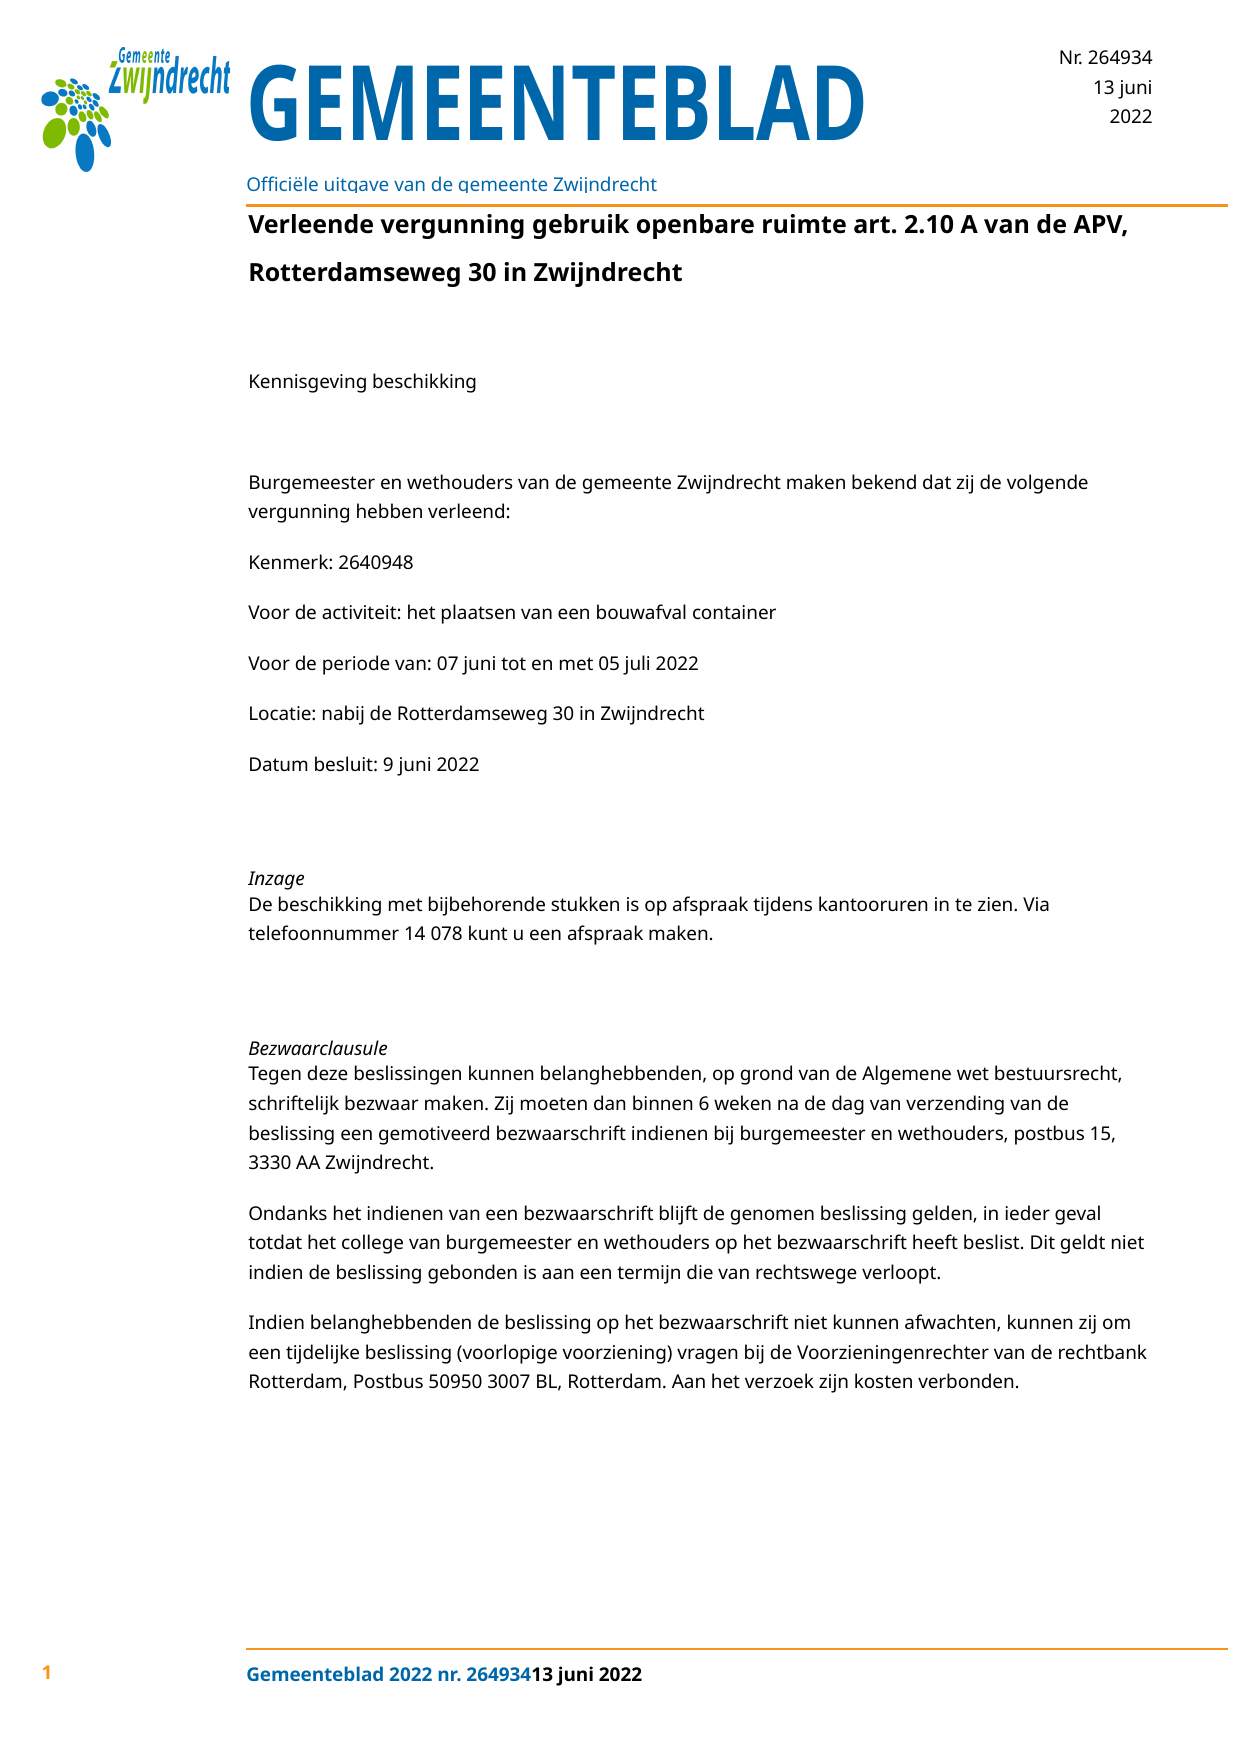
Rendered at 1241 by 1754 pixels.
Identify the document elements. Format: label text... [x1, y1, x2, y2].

text Indien belanghebbenden de beslissing op het bezwaarschrift niet kunnen afwachten, kunnen zij om een tijdelijke beslissing (voorlopige voorziening) vragen bij de Voorzieningenrechter van de rechtbank Rotterdam, Postbus 50950 3007 BL, Rotterdam. Aan het verzoek zijn kosten verbonden. [248, 1309, 1152, 1394]
text Voor de activiteit: het plaatsen van een bouwafval container [248, 599, 1152, 625]
text Inzage [248, 865, 1152, 891]
text De beschikking met bijbehorende stukken is op afspraak tijdens kantooruren in te zien. Via telefoonnummer 14 078 kunt u een afspraak maken. [248, 891, 1152, 946]
text Voor de periode van: 07 juni tot en met 05 juli 2022 [248, 650, 1152, 676]
text Tegen deze beslissingen kunnen belanghebbenden, op grond van de Algemene wet bestuursrecht, schriftelijk bezwaar maken. Zij moeten dan binnen 6 weken na de dag van verzending van de beslissing een gemotiveerd bezwaarschrift indienen bij burgemeester en wethouders, postbus 15, 3330 AA Zwijndrecht. [248, 1061, 1152, 1175]
text Datum besluit: 9 juni 2022 [248, 751, 1152, 777]
text Bezwaarclausule [248, 1035, 1152, 1061]
text Kennisgeving beschikking [248, 368, 1152, 394]
text Verleende vergunning gebruik openbare ruimte art. 2.10 A van de APV, Rotterdamseweg 30 in Zwijndrecht [248, 207, 1152, 288]
picture [41, 47, 231, 172]
text Burgemeester en wethouders van de gemeente Zwijndrecht maken bekend dat zij de volgende vergunning hebben verleend: [248, 469, 1152, 524]
text Kenmerk: 2640948 [248, 549, 1152, 575]
text Locatie: nabij de Rotterdamseweg 30 in Zwijndrecht [248, 700, 1152, 726]
text Ondanks het indienen van een bezwaarschrift blijft de genomen beslissing gelden, in ieder geval totdat het college van burgemeester en wethouders op het bezwaarschrift heeft beslist. Dit geldt niet indien de beslissing gebonden is aan een termijn die van rechtswege verloopt. [248, 1200, 1152, 1285]
